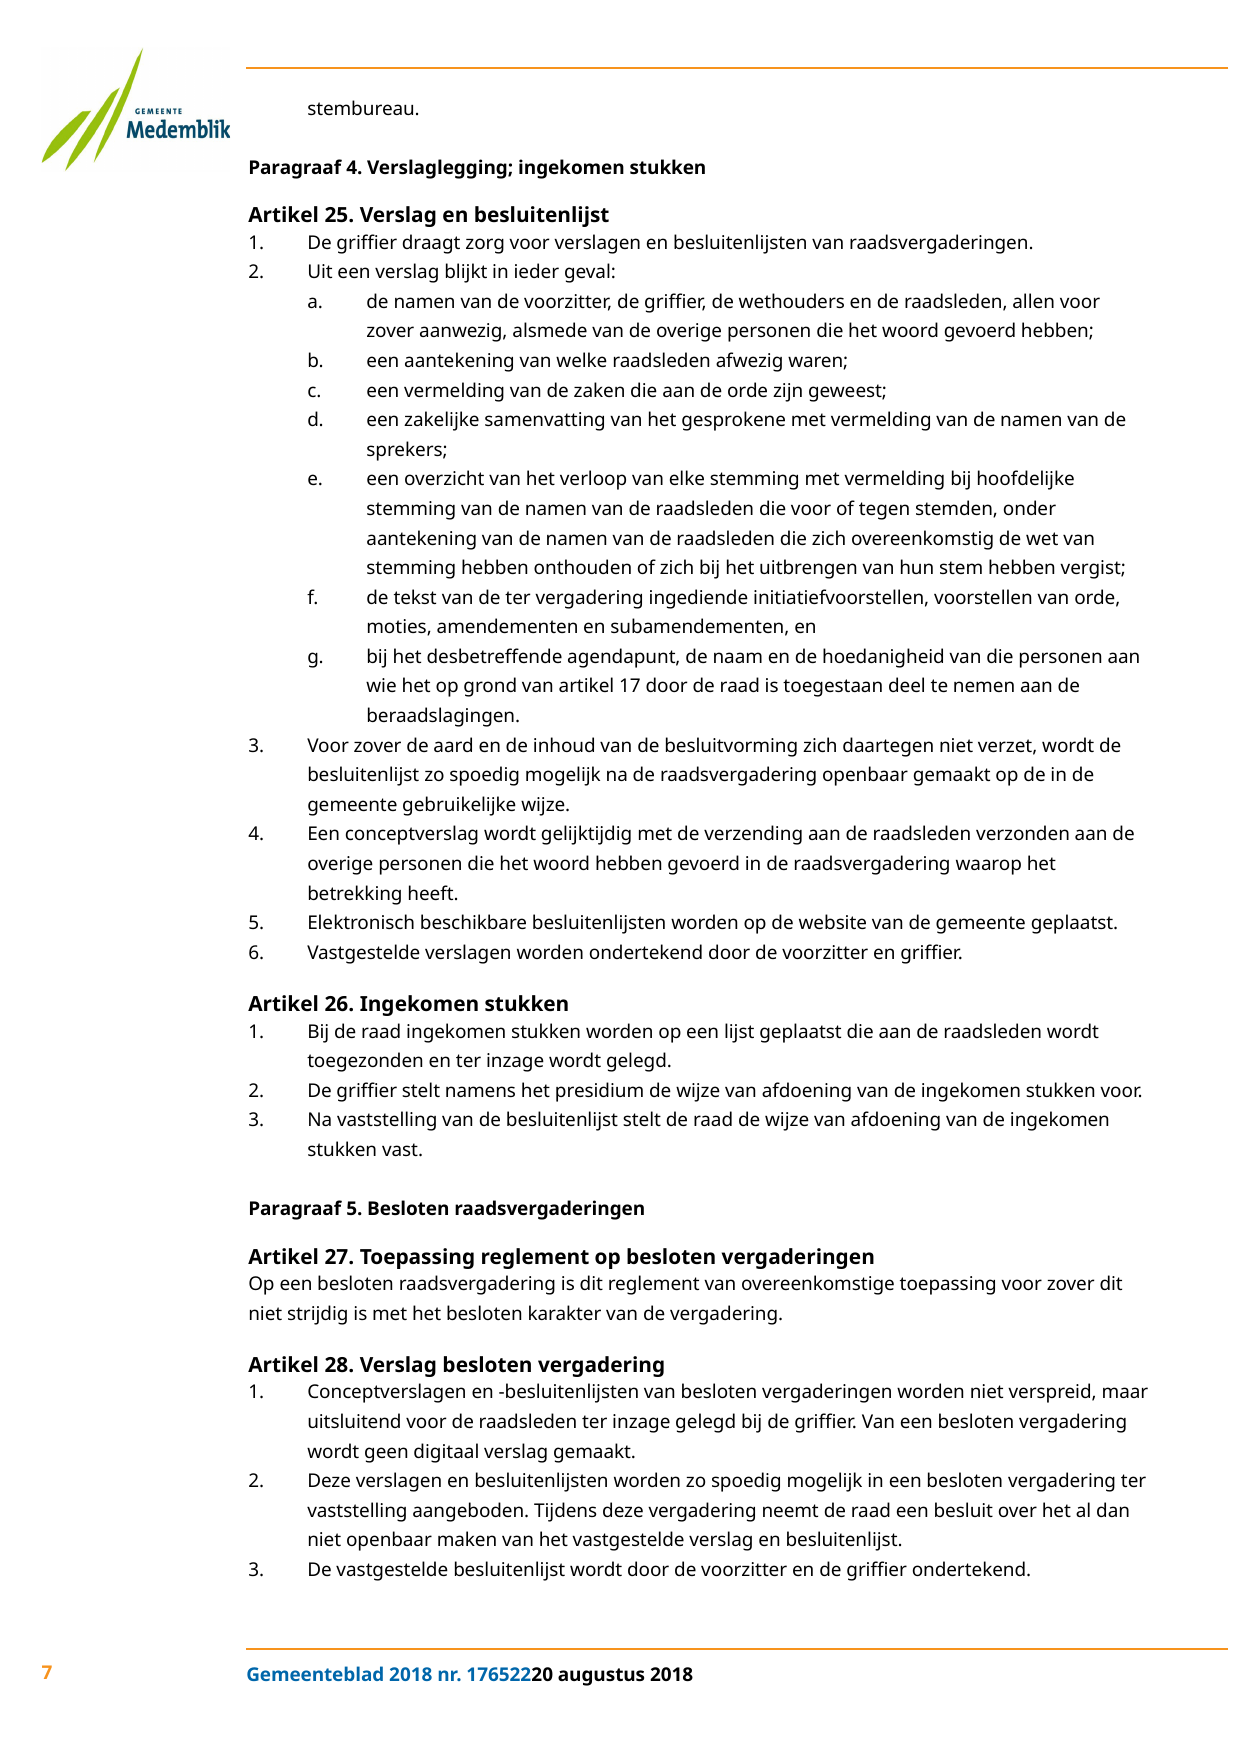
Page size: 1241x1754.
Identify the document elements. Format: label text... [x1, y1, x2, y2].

text Artikel 27. Toepassing reglement op besloten vergaderingen [248, 1242, 1152, 1270]
list De griffier stelt namens het presidium de wijze van afdoening van de ingekomen stukken voor. [248, 1077, 1152, 1103]
list De vastgestelde besluitenlijst wordt door de voorzitter en de griffier ondertekend. [248, 1556, 1152, 1582]
list Elektronisch beschikbare besluitenlijsten worden op de website van de gemeente geplaatst. [248, 909, 1152, 935]
picture [41, 47, 231, 172]
list De griffier draagt zorg voor verslagen en besluitenlijsten van raadsvergaderingen. [248, 229, 1152, 255]
list Na vaststelling van de besluitenlijst stelt de raad de wijze van afdoening van de ingekomen stukken vast. [248, 1107, 1152, 1162]
list Een conceptverslag wordt gelijktijdig met de verzending aan de raadsleden verzonden aan de overige personen die het woord hebben gevoerd in de raadsvergadering waarop het betrekking heeft. [248, 821, 1152, 906]
list een aantekening van welke raadsleden afwezig waren; [307, 347, 1152, 373]
text Paragraaf 5. Besloten raadsvergaderingen [248, 1195, 1152, 1221]
text Artikel 25. Verslag en besluitenlijst [248, 201, 1152, 229]
list een vermelding van de zaken die aan de orde zijn geweest; [307, 377, 1152, 403]
list Vastgestelde verslagen worden ondertekend door de voorzitter en griffier. [248, 939, 1152, 965]
list de tekst van de ter vergadering ingediende initiatiefvoorstellen, voorstellen van orde, moties, amendementen en subamendementen, en [307, 584, 1152, 639]
text Paragraaf 4. Verslaglegging; ingekomen stukken [248, 154, 1152, 180]
list de namen van de voorzitter, de griffier, de wethouders en de raadsleden, allen voor zover aanwezig, alsmede van de overige personen die het woord gevoerd hebben; [307, 288, 1152, 343]
list bij het desbetreffende agendapunt, de naam en de hoedanigheid van die personen aan wie het op grond van artikel 17 door de raad is toegestaan deel te nemen aan de beraadslagingen. [307, 643, 1152, 728]
list stembureau. [248, 95, 1152, 121]
text Artikel 26. Ingekomen stukken [248, 989, 1152, 1018]
text Artikel 28. Verslag besloten vergadering [248, 1350, 1152, 1379]
list Conceptverslagen en -besluitenlijsten van besloten vergaderingen worden niet verspreid, maar uitsluitend voor de raadsleden ter inzage gelegd bij de griffier. Van een besloten vergadering wordt geen digitaal verslag gemaakt. [248, 1379, 1152, 1464]
list Voor zover de aard en de inhoud van de besluitvorming zich daartegen niet verzet, wordt de besluitenlijst zo spoedig mogelijk na de raadsvergadering openbaar gemaakt op de in de gemeente gebruikelijke wijze. [248, 732, 1152, 817]
text Op een besloten raadsvergadering is dit reglement van overeenkomstige toepassing voor zover dit niet strijdig is met het besloten karakter van de vergadering. [248, 1270, 1152, 1326]
list Deze verslagen en besluitenlijsten worden zo spoedig mogelijk in een besloten vergadering ter vaststelling aangeboden. Tijdens deze vergadering neemt de raad een besluit over het al dan niet openbaar maken van het vastgestelde verslag en besluitenlijst. [248, 1467, 1152, 1552]
list een overzicht van het verloop van elke stemming met vermelding bij hoofdelijke stemming van de namen van de raadsleden die voor of tegen stemden, onder aantekening van de namen van de raadsleden die zich overeenkomstig de wet van stemming hebben onthouden of zich bij het uitbrengen van hun stem hebben vergist; [307, 466, 1152, 580]
list Uit een verslag blijkt in ieder geval: [248, 258, 1152, 284]
list Bij de raad ingekomen stukken worden op een lijst geplaatst die aan de raadsleden wordt toegezonden en ter inzage wordt gelegd. [248, 1018, 1152, 1073]
list een zakelijke samenvatting van het gesprokene met vermelding van de namen van de sprekers; [307, 406, 1152, 462]
